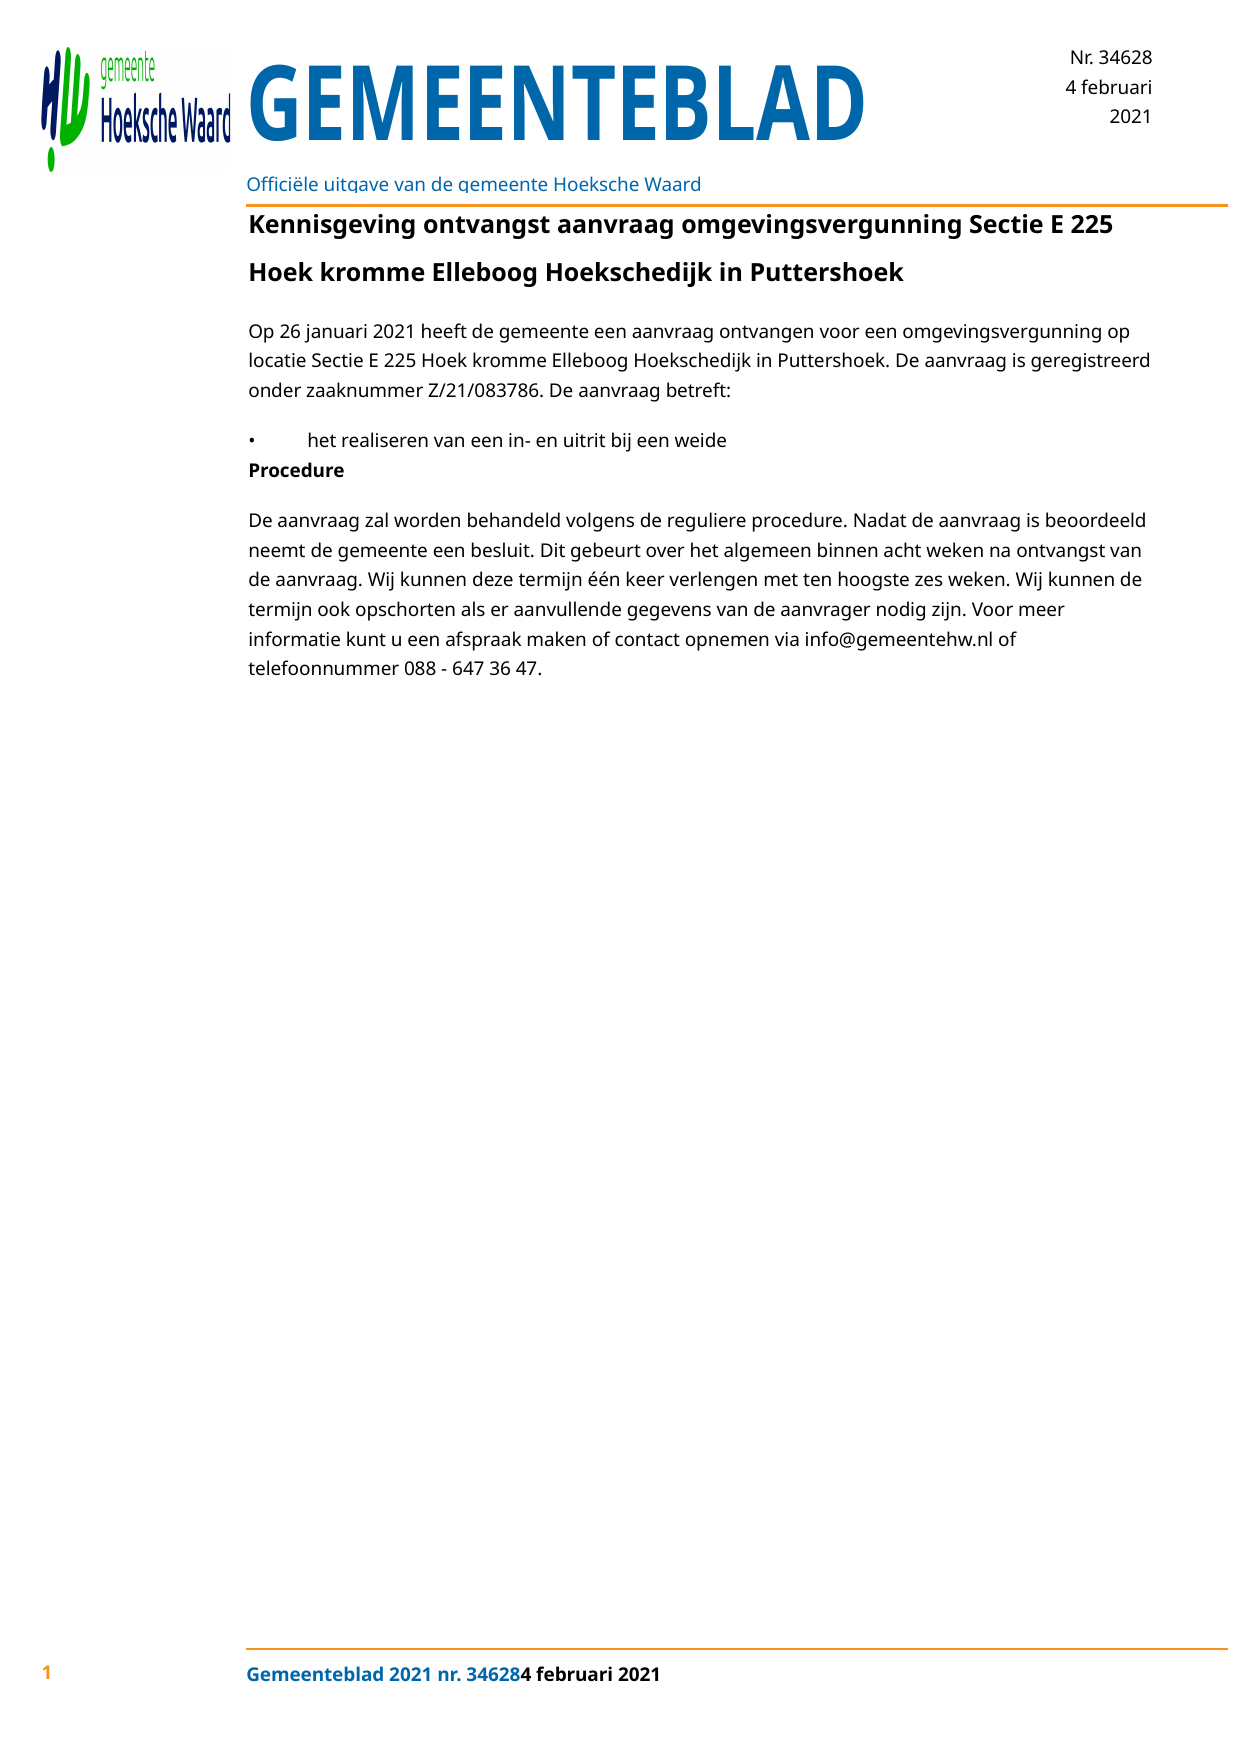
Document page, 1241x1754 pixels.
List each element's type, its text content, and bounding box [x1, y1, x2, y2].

list het realiseren van een in- en uitrit bij een weide [248, 427, 1152, 453]
text Op 26 januari 2021 heeft de gemeente een aanvraag ontvangen voor een omgevingsvergunning op locatie Sectie E 225 Hoek kromme Elleboog Hoekschedijk in Puttershoek. De aanvraag is geregistreerd onder zaaknummer Z/21/083786. De aanvraag betreft: [248, 318, 1152, 403]
text Procedure [248, 457, 1152, 483]
text De aanvraag zal worden behandeld volgens de reguliere procedure. Nadat de aanvraag is beoordeeld neemt de gemeente een besluit. Dit gebeurt over het algemeen binnen acht weken na ontvangst van de aanvraag. Wij kunnen deze termijn één keer verlengen met ten hoogste zes weken. Wij kunnen de termijn ook opschorten als er aanvullende gegevens van de aanvrager nodig zijn. Voor meer informatie kunt u een afspraak maken of contact opnemen via info@gemeentehw.nl of telefoonnummer 088 - 647 36 47. [248, 507, 1152, 681]
picture [41, 47, 231, 172]
text Kennisgeving ontvangst aanvraag omgevingsvergunning Sectie E 225 Hoek kromme Elleboog Hoekschedijk in Puttershoek [248, 207, 1152, 288]
